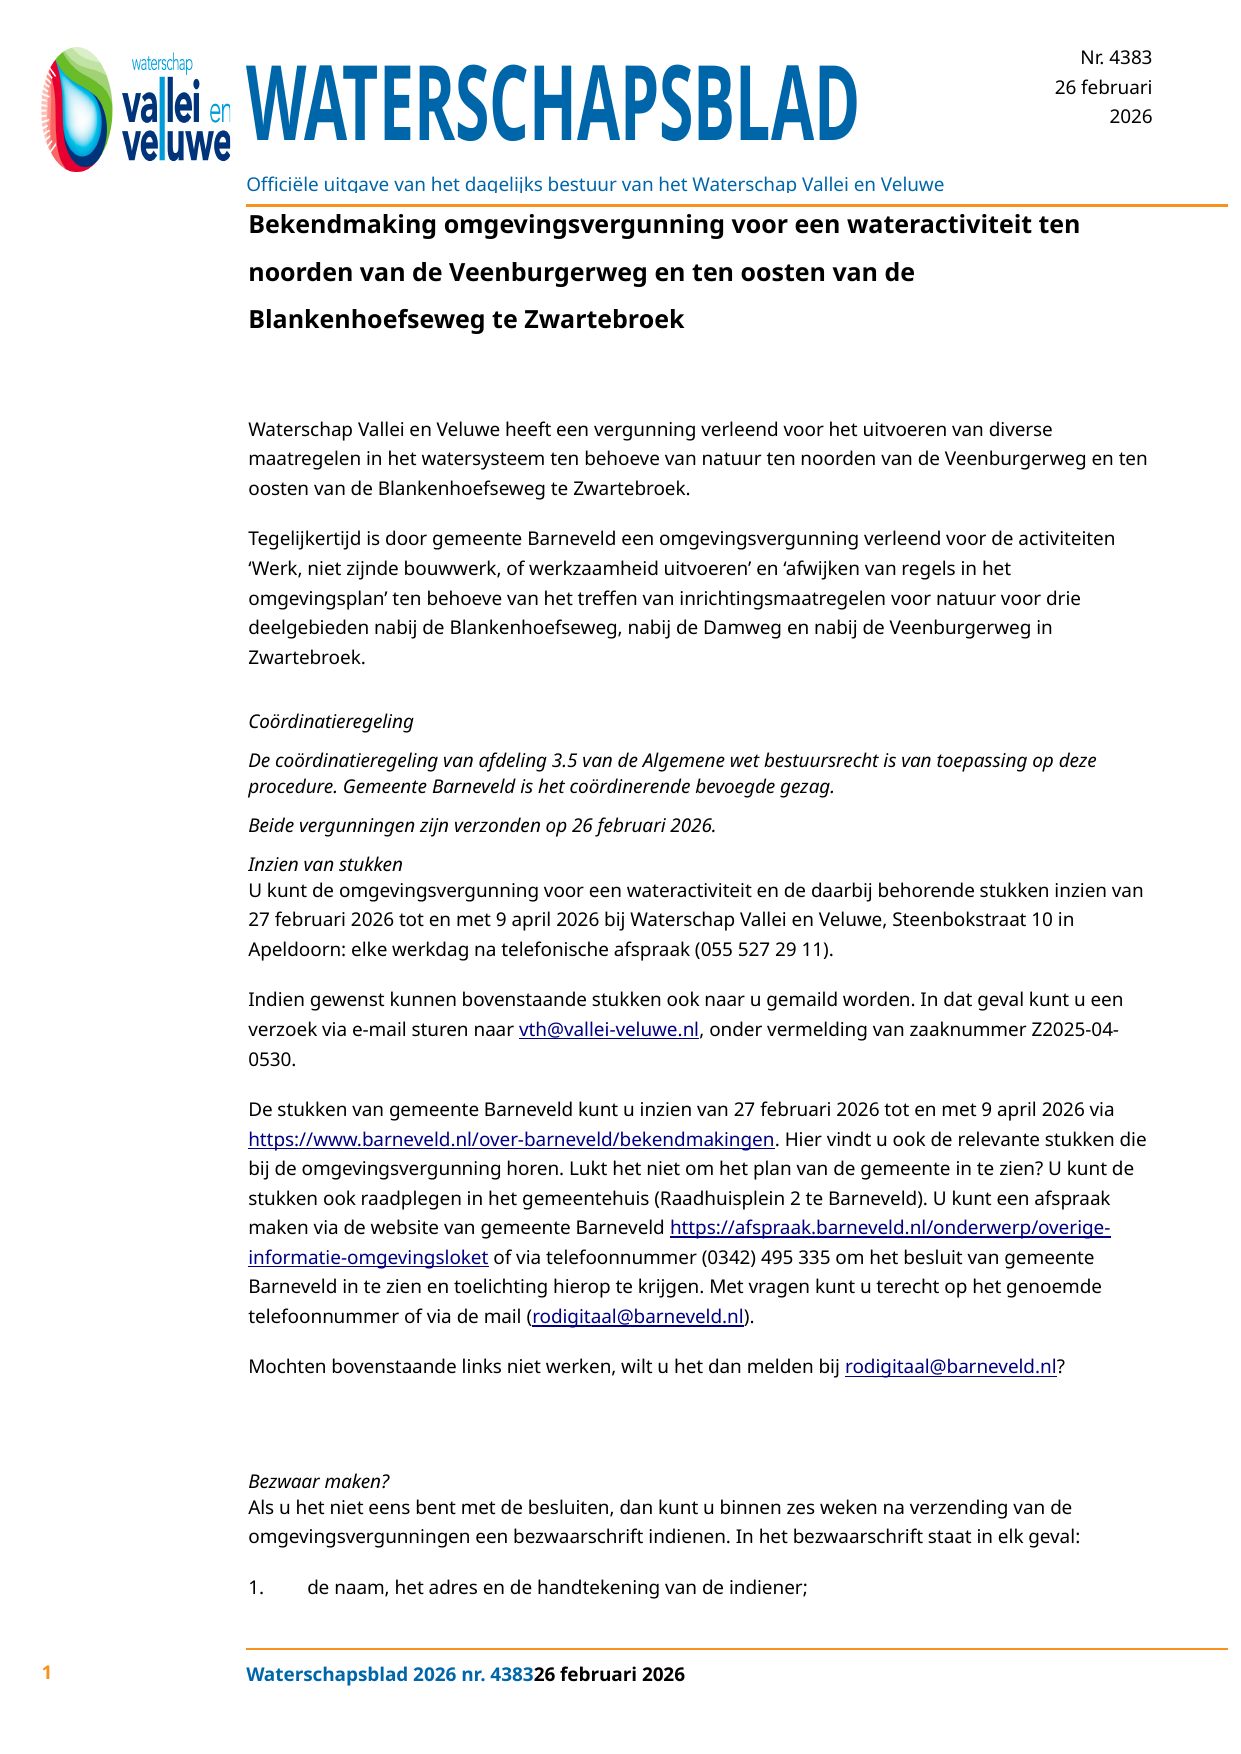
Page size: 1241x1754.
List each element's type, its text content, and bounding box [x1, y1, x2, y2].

text U kunt de omgevingsvergunning voor een wateractiviteit en de daarbij behorende stukken inzien van 27 februari 2026 tot en met 9 april 2026 bij Waterschap Vallei en Veluwe, Steenbokstraat 10 in Apeldoorn: elke werkdag na telefonische afspraak (055 527 29 11). [248, 877, 1152, 962]
text Bezwaar maken? [248, 1468, 1152, 1494]
text Inzien van stukken [248, 851, 1152, 877]
list de naam, het adres en de handtekening van de indiener; [248, 1574, 1152, 1599]
text De stukken van gemeente Barneveld kunt u inzien van 27 februari 2026 tot en met 9 april 2026 via https://www.barneveld.nl/over-barneveld/bekendmakingen. Hier vindt u ook de relevante stukken die bij de omgevingsvergunning horen. Lukt het niet om het plan van de gemeente in te zien? U kunt de stukken ook raadplegen in het gemeentehuis (Raadhuisplein 2 te Barneveld). U kunt een afspraak maken via de website van gemeente Barneveld https://afspraak.barneveld.nl/onderwerp/overige-informatie-omgevingsloket of via telefoonnummer (0342) 495 335 om het besluit van gemeente Barneveld in te zien en toelichting hierop te krijgen. Met vragen kunt u terecht op het genoemde telefoonnummer of via de mail (rodigitaal@barneveld.nl). [248, 1096, 1152, 1329]
picture [41, 47, 231, 172]
text De coördinatieregeling van afdeling 3.5 van de Algemene wet bestuursrecht is van toepassing op deze procedure. Gemeente Barneveld is het coördinerende bevoegde gezag. [248, 747, 1152, 798]
text Als u het niet eens bent met de besluiten, dan kunt u binnen zes weken na verzending van de omgevingsvergunningen een bezwaarschrift indienen. In het bezwaarschrift staat in elk geval: [248, 1494, 1152, 1549]
text Indien gewenst kunnen bovenstaande stukken ook naar u gemaild worden. In dat geval kunt u een verzoek via e-mail sturen naar vth@vallei-veluwe.nl, onder vermelding van zaaknummer Z2025-04-0530. [248, 987, 1152, 1072]
text Coördinatieregeling [248, 708, 1152, 733]
text Waterschap Vallei en Veluwe heeft een vergunning verleend voor het uitvoeren van diverse maatregelen in het watersysteem ten behoeve van natuur ten noorden van de Veenburgerweg en ten oosten van de Blankenhoefseweg te Zwartebroek. [248, 416, 1152, 501]
text Bekendmaking omgevingsvergunning voor een wateractiviteit ten noorden van de Veenburgerweg en ten oosten van de Blankenhoefseweg te Zwartebroek [248, 207, 1152, 336]
text Beide vergunningen zijn verzonden op 26 februari 2026. [248, 812, 1152, 838]
text Tegelijkertijd is door gemeente Barneveld een omgevingsvergunning verleend voor de activiteiten ‘Werk, niet zijnde bouwwerk, of werkzaamheid uitvoeren’ en ‘afwijken van regels in het omgevingsplan’ ten behoeve van het treffen van inrichtingsmaatregelen voor natuur voor drie deelgebieden nabij de Blankenhoefseweg, nabij de Damweg en nabij de Veenburgerweg in Zwartebroek. [248, 526, 1152, 669]
text Mochten bovenstaande links niet werken, wilt u het dan melden bij rodigitaal@barneveld.nl? [248, 1354, 1152, 1379]
